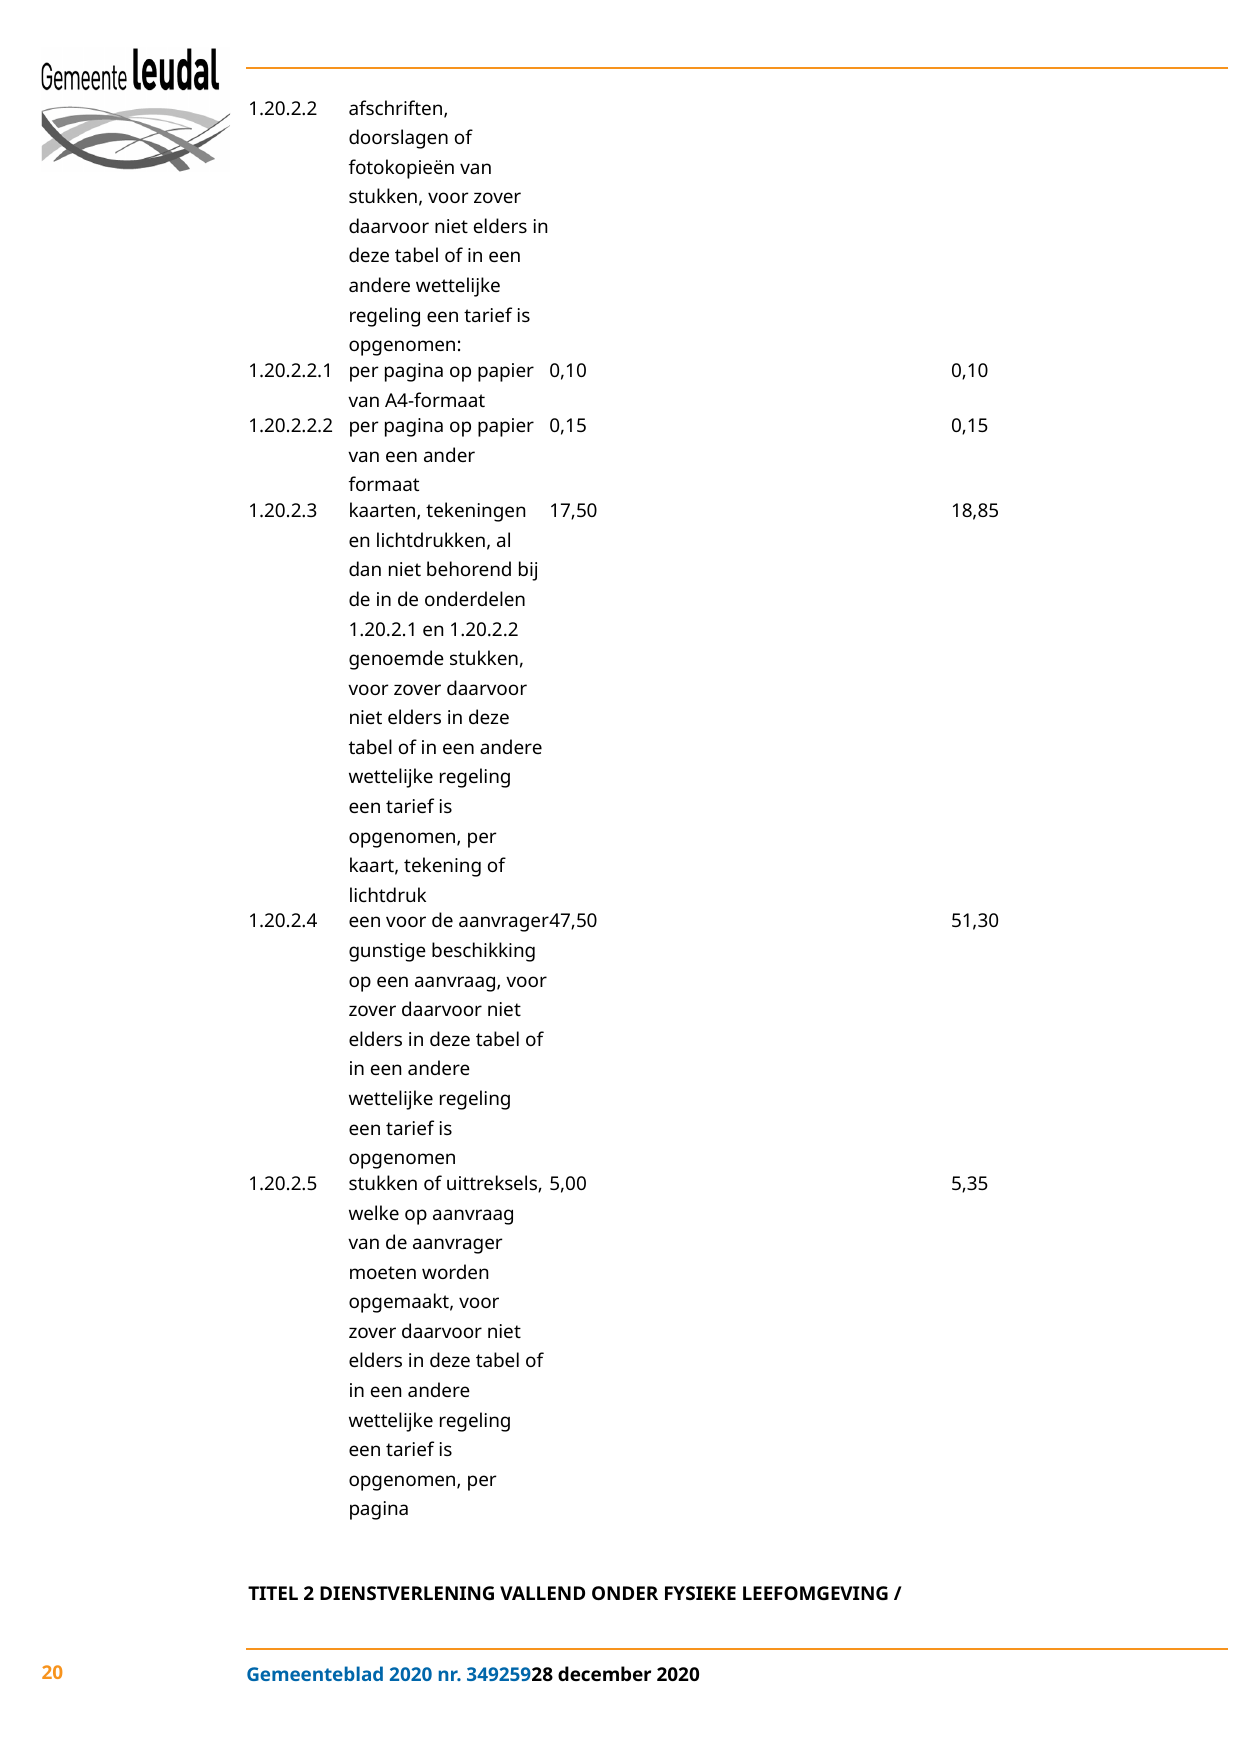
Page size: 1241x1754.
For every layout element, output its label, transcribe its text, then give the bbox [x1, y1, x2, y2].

table_cell 18,85 [951, 498, 1152, 908]
table_cell afschriften, doorslagen of fotokopieën van stukken, voor zover daarvoor niet elders in deze tabel of in een andere wettelijke regeling een tarief is opgenomen: [348, 95, 549, 357]
table_cell stukken of uittreksels, welke op aanvraag van de aanvrager moeten worden opgemaakt, voor zover daarvoor niet elders in deze tabel of in een andere wettelijke regeling een tarief is opgenomen, per pagina [348, 1170, 549, 1521]
table_cell 17,50 [549, 498, 951, 908]
table_cell [951, 1521, 1152, 1547]
table_cell 1.20.2.2.1 [248, 357, 348, 412]
table_cell 0,10 [549, 357, 951, 412]
table_cell kaarten, tekeningen en lichtdrukken, al dan niet behorend bij de in de onderdelen 1.20.2.1 en 1.20.2.2 genoemde stukken, voor zover daarvoor niet elders in deze tabel of in een andere wettelijke regeling een tarief is opgenomen, per kaart, tekening of lichtdruk [348, 498, 549, 908]
table_cell 0,15 [951, 413, 1152, 497]
table_cell 47,50 [549, 908, 951, 1170]
table_cell [248, 1521, 348, 1547]
table_cell [951, 95, 1152, 357]
table_cell 1.20.2.2.2 [248, 413, 348, 497]
table_cell [549, 95, 951, 357]
table_cell 1.20.2.3 [248, 498, 348, 908]
table_cell 0,15 [549, 413, 951, 497]
table_cell 1.20.2.4 [248, 908, 348, 1170]
picture [41, 47, 231, 172]
table_cell 5,35 [951, 1170, 1152, 1521]
text TITEL 2 DIENSTVERLENING VALLEND ONDER FYSIEKE LEEFOMGEVING / [248, 1580, 1152, 1606]
table_cell 1.20.2.2 [248, 95, 348, 357]
table_cell per pagina op papier van een ander formaat [348, 413, 549, 497]
table_cell 0,10 [951, 357, 1152, 412]
table_cell een voor de aanvrager gunstige beschikking op een aanvraag, voor zover daarvoor niet elders in deze tabel of in een andere wettelijke regeling een tarief is opgenomen [348, 908, 549, 1170]
table_cell per pagina op papier van A4-formaat [348, 357, 549, 412]
table_cell [348, 1521, 549, 1547]
table_cell 1.20.2.5 [248, 1170, 348, 1521]
table_cell 5,00 [549, 1170, 951, 1521]
table_cell 51,30 [951, 908, 1152, 1170]
table_cell [549, 1521, 951, 1547]
